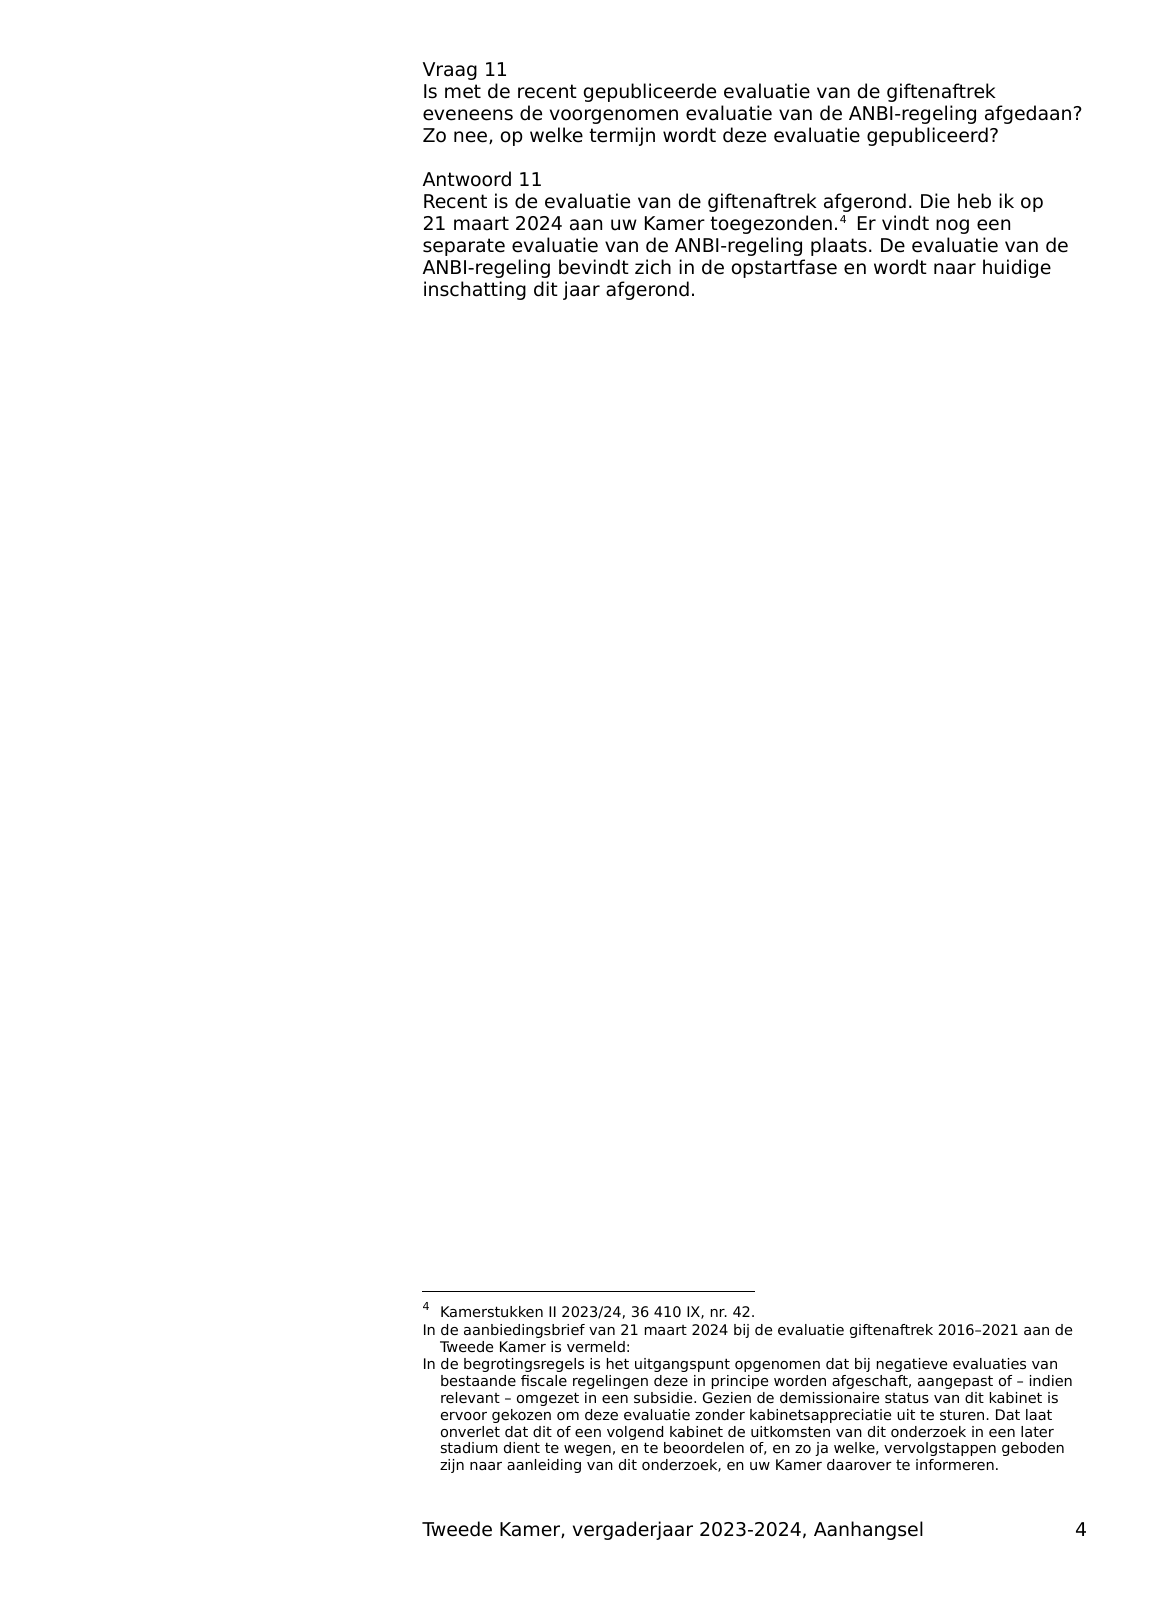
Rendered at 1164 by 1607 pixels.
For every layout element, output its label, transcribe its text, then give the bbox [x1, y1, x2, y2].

text Kamerstukken II 2023/24, 36 410 IX, nr. 42. [422, 1300, 1087, 1322]
text In de begrotingsregels is het uitgangspunt opgenomen dat bij negatieve evaluaties van bestaande fiscale regelingen deze in principe worden afgeschaft, aangepast of – indien relevant – omgezet in een subsidie. Gezien de demissionaire status van dit kabinet is ervoor gekozen om deze evaluatie zonder kabinetsappreciatie uit te sturen. Dat laat onverlet dat dit of een volgend kabinet de uitkomsten van dit onderzoek in een later stadium dient te wegen, en te beoordelen of, en zo ja welke, vervolgstappen geboden zijn naar aanleiding van dit onderzoek, en uw Kamer daarover te informeren. [422, 1356, 1087, 1474]
text In de aanbiedingsbrief van 21 maart 2024 bij de evaluatie giftenaftrek 2016–2021 aan de Tweede Kamer is vermeld: [422, 1322, 1087, 1356]
text Recent is de evaluatie van de giftenaftrek afgerond. Die heb ik op 21 maart 2024 aan uw Kamer toegezonden. Er vindt nog een separate evaluatie van de ANBI-regeling plaats. De evaluatie van de ANBI-regeling bevindt zich in de opstartfase en wordt naar huidige inschatting dit jaar afgerond. [422, 191, 1087, 301]
text Is met de recent gepubliceerde evaluatie van de giftenaftrek eveneens de voorgenomen evaluatie van de ANBI-regeling afgedaan? Zo nee, op welke termijn wordt deze evaluatie gepubliceerd? [422, 81, 1087, 147]
text Antwoord 11 [422, 169, 1087, 191]
text Vraag 11 [422, 59, 1087, 81]
